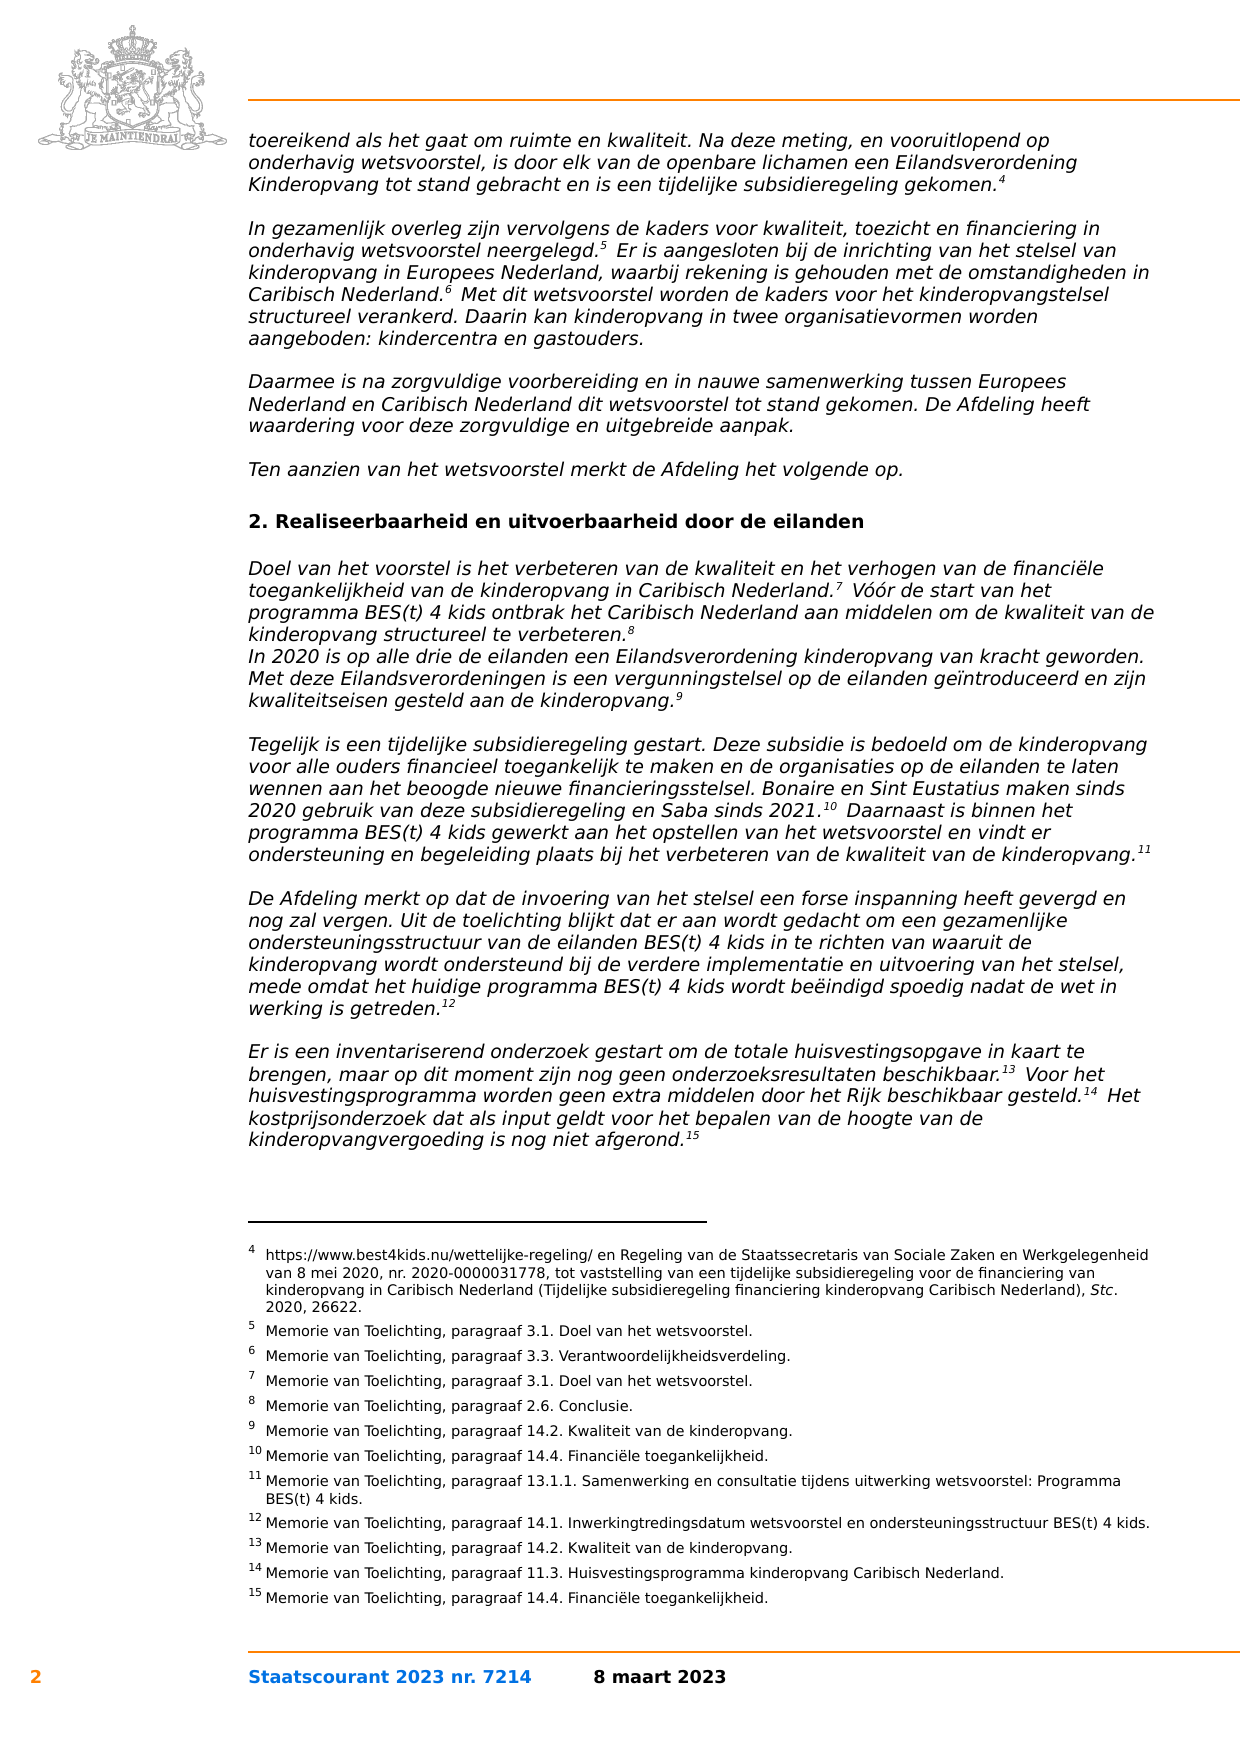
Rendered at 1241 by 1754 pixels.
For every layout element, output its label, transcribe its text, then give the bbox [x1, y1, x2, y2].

text Memorie van Toelichting, paragraaf 11.3. Huisvestingsprogramma kinderopvang Caribisch Nederland. [248, 1561, 1163, 1583]
text In 2020 is op alle drie de eilanden een Eilandsverordening kinderopvang van kracht geworden. Met deze Eilandsverordeningen is een vergunningstelsel op de eilanden geïntroduceerd en zijn kwaliteitseisen gesteld aan de kinderopvang. [248, 646, 1163, 712]
text Daarmee is na zorgvuldige voorbereiding en in nauwe samenwerking tussen Europees Nederland en Caribisch Nederland dit wetsvoorstel tot stand gekomen. De Afdeling heeft waardering voor deze zorgvuldige en uitgebreide aanpak. [248, 371, 1163, 437]
text Memorie van Toelichting, paragraaf 14.4. Financiële toegankelijkheid. [248, 1586, 1163, 1608]
text Memorie van Toelichting, paragraaf 14.2. Kwaliteit van de kinderopvang. [248, 1419, 1163, 1441]
text Memorie van Toelichting, paragraaf 14.1. Inwerkingtredingsdatum wetsvoorstel en ondersteuningsstructuur BES(t) 4 kids. [248, 1511, 1163, 1533]
text Ten aanzien van het wetsvoorstel merkt de Afdeling het volgende op. [248, 459, 1163, 481]
text Memorie van Toelichting, paragraaf 2.6. Conclusie. [248, 1394, 1163, 1416]
text In gezamenlijk overleg zijn vervolgens de kaders voor kwaliteit, toezicht en financiering in onderhavig wetsvoorstel neergelegd. Er is aangesloten bij de inrichting van het stelsel van kinderopvang in Europees Nederland, waarbij rekening is gehouden met de omstandigheden in Caribisch Nederland. Met dit wetsvoorstel worden de kaders voor het kinderopvangstelsel structureel verankerd. Daarin kan kinderopvang in twee organisatievormen worden aangeboden: kindercentra en gastouders. [248, 218, 1163, 349]
text Er is een inventariserend onderzoek gestart om de totale huisvestingsopgave in kaart te brengen, maar op dit moment zijn nog geen onderzoeksresultaten beschikbaar. Voor het huisvestingsprogramma worden geen extra middelen door het Rijk beschikbaar gesteld. Het kostprijsonderzoek dat als input geldt voor het bepalen van de hoogte van de kinderopvangvergoeding is nog niet afgerond. [248, 1041, 1163, 1151]
text toereikend als het gaat om ruimte en kwaliteit. Na deze meting, en vooruitlopend op onderhavig wetsvoorstel, is door elk van de openbare lichamen een Eilandsverordening Kinderopvang tot stand gebracht en is een tijdelijke subsidieregeling gekomen. [248, 130, 1163, 196]
picture [38, 25, 227, 150]
text Tegelijk is een tijdelijke subsidieregeling gestart. Deze subsidie is bedoeld om de kinderopvang voor alle ouders financieel toegankelijk te maken en de organisaties op de eilanden te laten wennen aan het beoogde nieuwe financieringsstelsel. Bonaire en Sint Eustatius maken sinds 2020 gebruik van deze subsidieregeling en Saba sinds 2021. Daarnaast is binnen het programma BES(t) 4 kids gewerkt aan het opstellen van het wetsvoorstel en vindt er ondersteuning en begeleiding plaats bij het verbeteren van de kwaliteit van de kinderopvang. [248, 734, 1163, 866]
text De Afdeling merkt op dat de invoering van het stelsel een forse inspanning heeft gevergd en nog zal vergen. Uit de toelichting blijkt dat er aan wordt gedacht om een gezamenlijke ondersteuningsstructuur van de eilanden BES(t) 4 kids in te richten van waaruit de kinderopvang wordt ondersteund bij de verdere implementatie en uitvoering van het stelsel, mede omdat het huidige programma BES(t) 4 kids wordt beëindigd spoedig nadat de wet in werking is getreden. [248, 888, 1163, 1019]
text Memorie van Toelichting, paragraaf 14.2. Kwaliteit van de kinderopvang. [248, 1536, 1163, 1558]
text Memorie van Toelichting, paragraaf 3.1. Doel van het wetsvoorstel. [248, 1369, 1163, 1391]
text Memorie van Toelichting, paragraaf 3.3. Verantwoordelijkheidsverdeling. [248, 1344, 1163, 1366]
text Doel van het voorstel is het verbeteren van de kwaliteit en het verhogen van de financiële toegankelijkheid van de kinderopvang in Caribisch Nederland. Vóór de start van het programma BES(t) 4 kids ontbrak het Caribisch Nederland aan middelen om de kwaliteit van de kinderopvang structureel te verbeteren. [248, 558, 1163, 646]
subtitle 2. Realiseerbaarheid en uitvoerbaarheid door de eilanden [248, 511, 1163, 533]
text Memorie van Toelichting, paragraaf 13.1.1. Samenwerking en consultatie tijdens uitwerking wetsvoorstel: Programma BES(t) 4 kids. [248, 1469, 1163, 1508]
text Memorie van Toelichting, paragraaf 3.1. Doel van het wetsvoorstel. [248, 1319, 1163, 1341]
text https://www.best4kids.nu/wettelijke-regeling/ en Regeling van de Staatssecretaris van Sociale Zaken en Werkgelegenheid van 8 mei 2020, nr. 2020-0000031778, tot vaststelling van een tijdelijke subsidieregeling voor de financiering van kinderopvang in Caribisch Nederland (Tijdelijke subsidieregeling financiering kinderopvang Caribisch Nederland), Stc. 2020, 26622. [248, 1243, 1163, 1316]
text Memorie van Toelichting, paragraaf 14.4. Financiële toegankelijkheid. [248, 1444, 1163, 1466]
